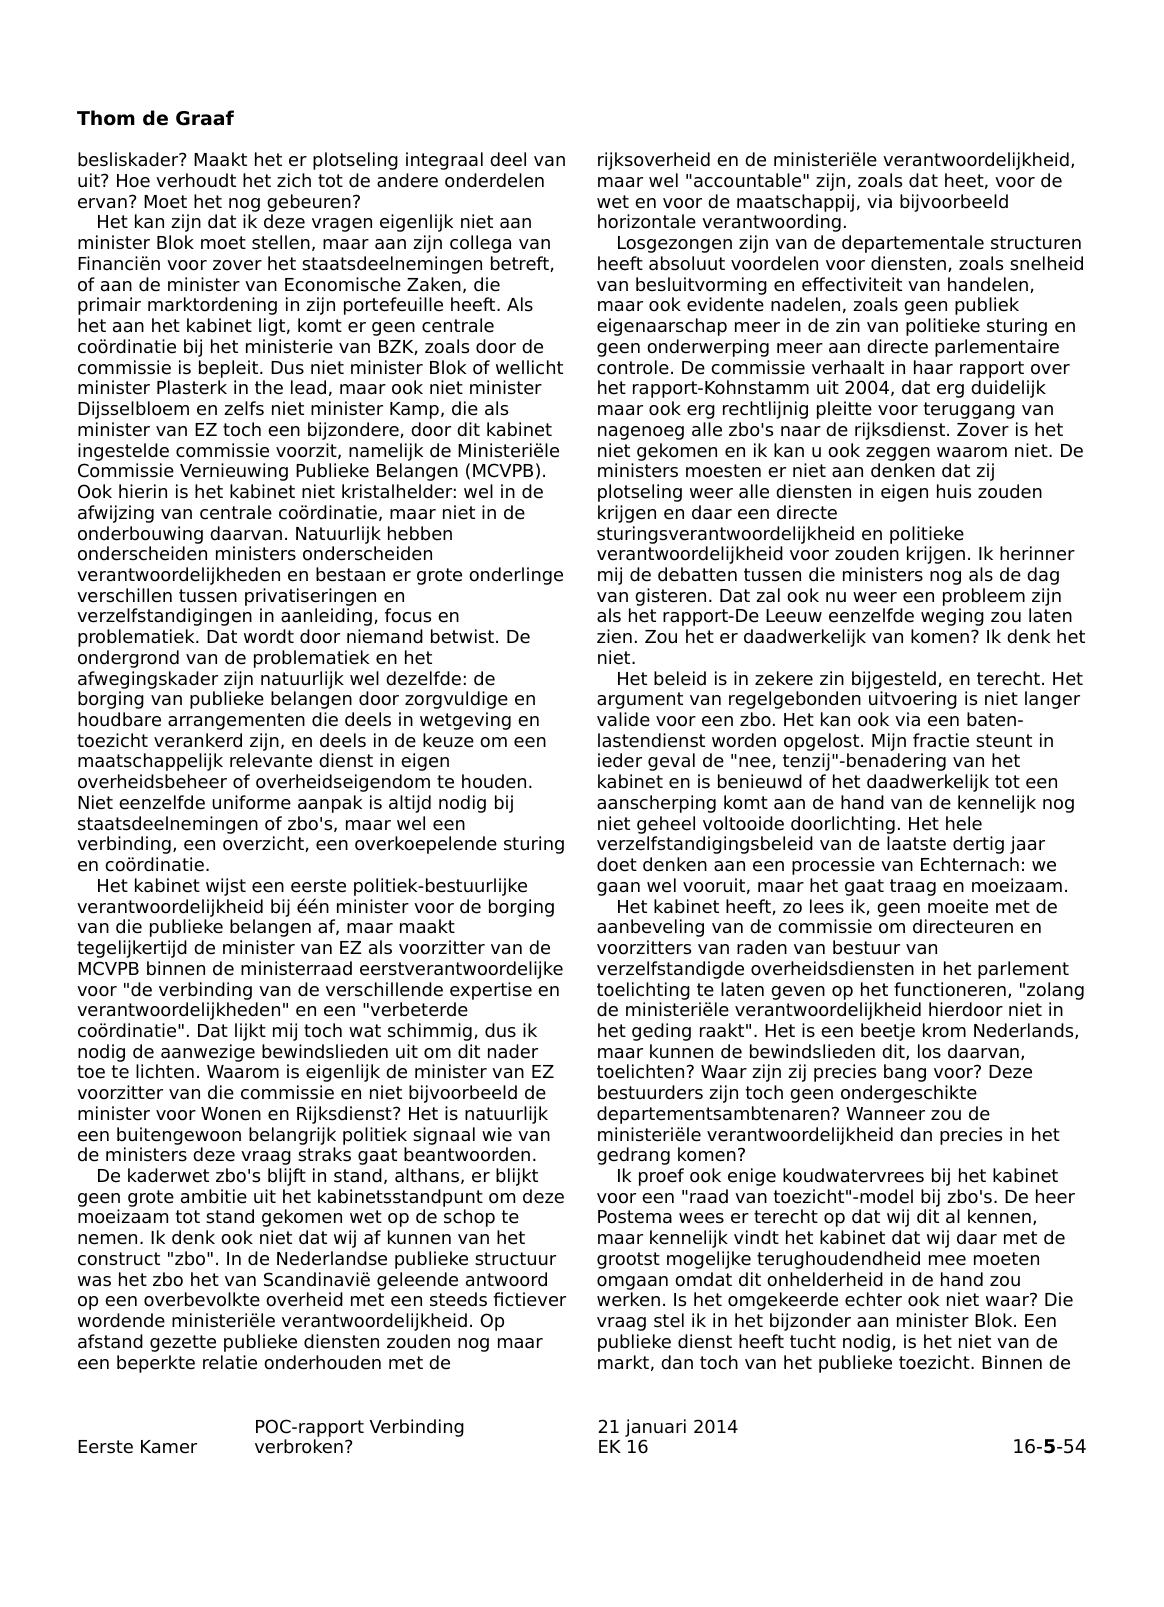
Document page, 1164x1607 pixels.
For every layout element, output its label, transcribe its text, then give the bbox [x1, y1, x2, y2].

text Losgezongen zijn van de departementale structuren heeft absoluut voordelen voor diensten, zoals snelheid van besluitvorming en effectiviteit van handelen, maar ook evidente nadelen, zoals geen publiek eigenaarschap meer in de zin van politieke sturing en geen onderwerping meer aan directe parlementaire controle. De commissie verhaalt in haar rapport over het rapport-Kohnstamm uit 2004, dat erg duidelijk maar ook erg rechtlijnig pleitte voor teruggang van nagenoeg alle zbo's naar de rijksdienst. Zover is het niet gekomen en ik kan u ook zeggen waarom niet. De ministers moesten er niet aan denken dat zij plotseling weer alle diensten in eigen huis zouden krijgen en daar een directe sturingsverantwoordelijkheid en politieke verantwoordelijkheid voor zouden krijgen. Ik herinner mij de debatten tussen die ministers nog als de dag van gisteren. Dat zal ook nu weer een probleem zijn als het rapport-De Leeuw eenzelfde weging zou laten zien. Zou het er daadwerkelijk van komen? Ik denk het niet. [596, 233, 1087, 668]
text Het beleid is in zekere zin bijgesteld, en terecht. Het argument van regelgebonden uitvoering is niet langer valide voor een zbo. Het kan ook via een baten-lastendienst worden opgelost. Mijn fractie steunt in ieder geval de "nee, tenzij"-benadering van het kabinet en is benieuwd of het daadwerkelijk tot een aanscherping komt aan de hand van de kennelijk nog niet geheel voltooide doorlichting. Het hele verzelfstandigingsbeleid van de laatste dertig jaar doet denken aan een processie van Echternach: we gaan wel vooruit, maar het gaat traag en moeizaam. [596, 668, 1087, 896]
text rijksoverheid en de ministeriële verantwoordelijkheid, maar wel "accountable" zijn, zoals dat heet, voor de wet en voor de maatschappij, via bijvoorbeeld horizontale verantwoording. [596, 150, 1087, 233]
text Het kabinet wijst een eerste politiek-bestuurlijke verantwoordelijkheid bij één minister voor de borging van die publieke belangen af, maar maakt tegelijkertijd de minister van EZ als voorzitter van de MCVPB binnen de ministerraad eerstverantwoordelijke voor "de verbinding van de verschillende expertise en verantwoordelijkheden" en een "verbeterde coördinatie". Dat lijkt mij toch wat schimmig, dus ik nodig de aanwezige bewindslieden uit om dit nader toe te lichten. Waarom is eigenlijk de minister van EZ voorzitter van die commissie en niet bijvoorbeeld de minister voor Wonen en Rijksdienst? Het is natuurlijk een buitengewoon belangrijk politiek signaal wie van de ministers deze vraag straks gaat beantwoorden. [77, 876, 567, 1166]
text Het kan zijn dat ik deze vragen eigenlijk niet aan minister Blok moet stellen, maar aan zijn collega van Financiën voor zover het staatsdeelnemingen betreft, of aan de minister van Economische Zaken, die primair marktordening in zijn portefeuille heeft. Als het aan het kabinet ligt, komt er geen centrale coördinatie bij het ministerie van BZK, zoals door de commissie is bepleit. Dus niet minister Blok of wellicht minister Plasterk in the lead, maar ook niet minister Dijsselbloem en zelfs niet minister Kamp, die als minister van EZ toch een bijzondere, door dit kabinet ingestelde commissie voorzit, namelijk de Ministeriële Commissie Vernieuwing Publieke Belangen (MCVPB). Ook hierin is het kabinet niet kristalhelder: wel in de afwijzing van centrale coördinatie, maar niet in de onderbouwing daarvan. Natuurlijk hebben onderscheiden ministers onderscheiden verantwoordelijkheden en bestaan er grote onderlinge verschillen tussen privatiseringen en verzelfstandigingen in aanleiding, focus en problematiek. Dat wordt door niemand betwist. De ondergrond van de problematiek en het afwegingskader zijn natuurlijk wel dezelfde: de borging van publieke belangen door zorgvuldige en houdbare arrangementen die deels in wetgeving en toezicht verankerd zijn, en deels in de keuze om een maatschappelijk relevante dienst in eigen overheidsbeheer of overheidseigendom te houden. Niet eenzelfde uniforme aanpak is altijd nodig bij staatsdeelnemingen of zbo's, maar wel een verbinding, een overzicht, een overkoepelende sturing en coördinatie. [77, 212, 567, 876]
text besliskader? Maakt het er plotseling integraal deel van uit? Hoe verhoudt het zich tot de andere onderdelen ervan? Moet het nog gebeuren? [77, 150, 567, 212]
text De kaderwet zbo's blijft in stand, althans, er blijkt geen grote ambitie uit het kabinetsstandpunt om deze moeizaam tot stand gekomen wet op de schop te nemen. Ik denk ook niet dat wij af kunnen van het construct "zbo". In de Nederlandse publieke structuur was het zbo het van Scandinavië geleende antwoord op een overbevolkte overheid met een steeds fictiever wordende ministeriële verantwoordelijkheid. Op afstand gezette publieke diensten zouden nog maar een beperkte relatie onderhouden met de [77, 1166, 567, 1373]
text Ik proef ook enige koudwatervrees bij het kabinet voor een "raad van toezicht"-model bij zbo's. De heer Postema wees er terecht op dat wij dit al kennen, maar kennelijk vindt het kabinet dat wij daar met de grootst mogelijke terughoudendheid mee moeten omgaan omdat dit onhelderheid in de hand zou werken. Is het omgekeerde echter ook niet waar? Die vraag stel ik in het bijzonder aan minister Blok. Een publieke dienst heeft tucht nodig, is het niet van de markt, dan toch van het publieke toezicht. Binnen de [596, 1166, 1087, 1373]
text Het kabinet heeft, zo lees ik, geen moeite met de aanbeveling van de commissie om directeuren en voorzitters van raden van bestuur van verzelfstandigde overheidsdiensten in het parlement toelichting te laten geven op het functioneren, "zolang de ministeriële verantwoordelijkheid hierdoor niet in het geding raakt". Het is een beetje krom Nederlands, maar kunnen de bewindslieden dit, los daarvan, toelichten? Waar zijn zij precies bang voor? Deze bestuurders zijn toch geen ondergeschikte departementsambtenaren? Wanneer zou de ministeriële verantwoordelijkheid dan precies in het gedrang komen? [596, 896, 1087, 1166]
